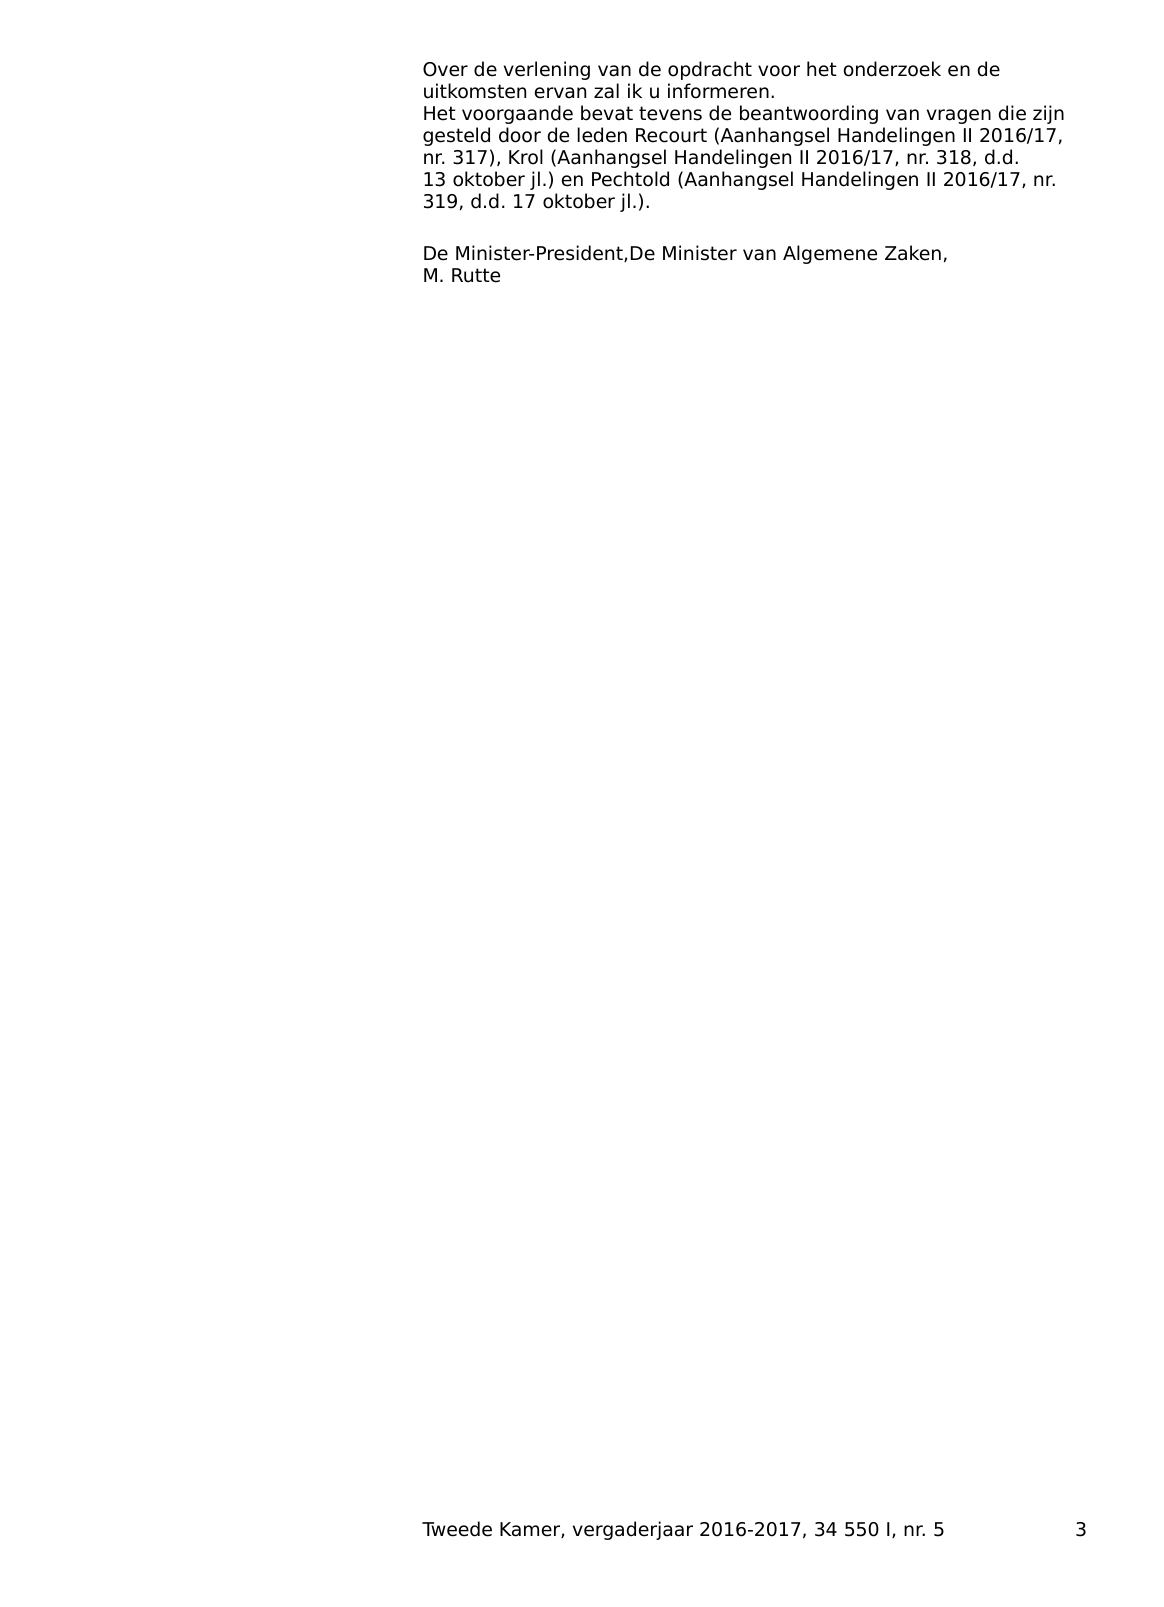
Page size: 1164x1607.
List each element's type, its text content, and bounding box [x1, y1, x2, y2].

text Het voorgaande bevat tevens de beantwoording van vragen die zijn gesteld door de leden Recourt (Aanhangsel Handelingen II 2016/17, nr. 317), Krol (Aanhangsel Handelingen II 2016/17, nr. 318, d.d. 13 oktober jl.) en Pechtold (Aanhangsel Handelingen II 2016/17, nr. 319, d.d. 17 oktober jl.). [422, 103, 1087, 213]
text Over de verlening van de opdracht voor het onderzoek en de uitkomsten ervan zal ik u informeren. [422, 59, 1087, 103]
text De Minister-President,De Minister van Algemene Zaken, M. Rutte [422, 243, 1087, 287]
